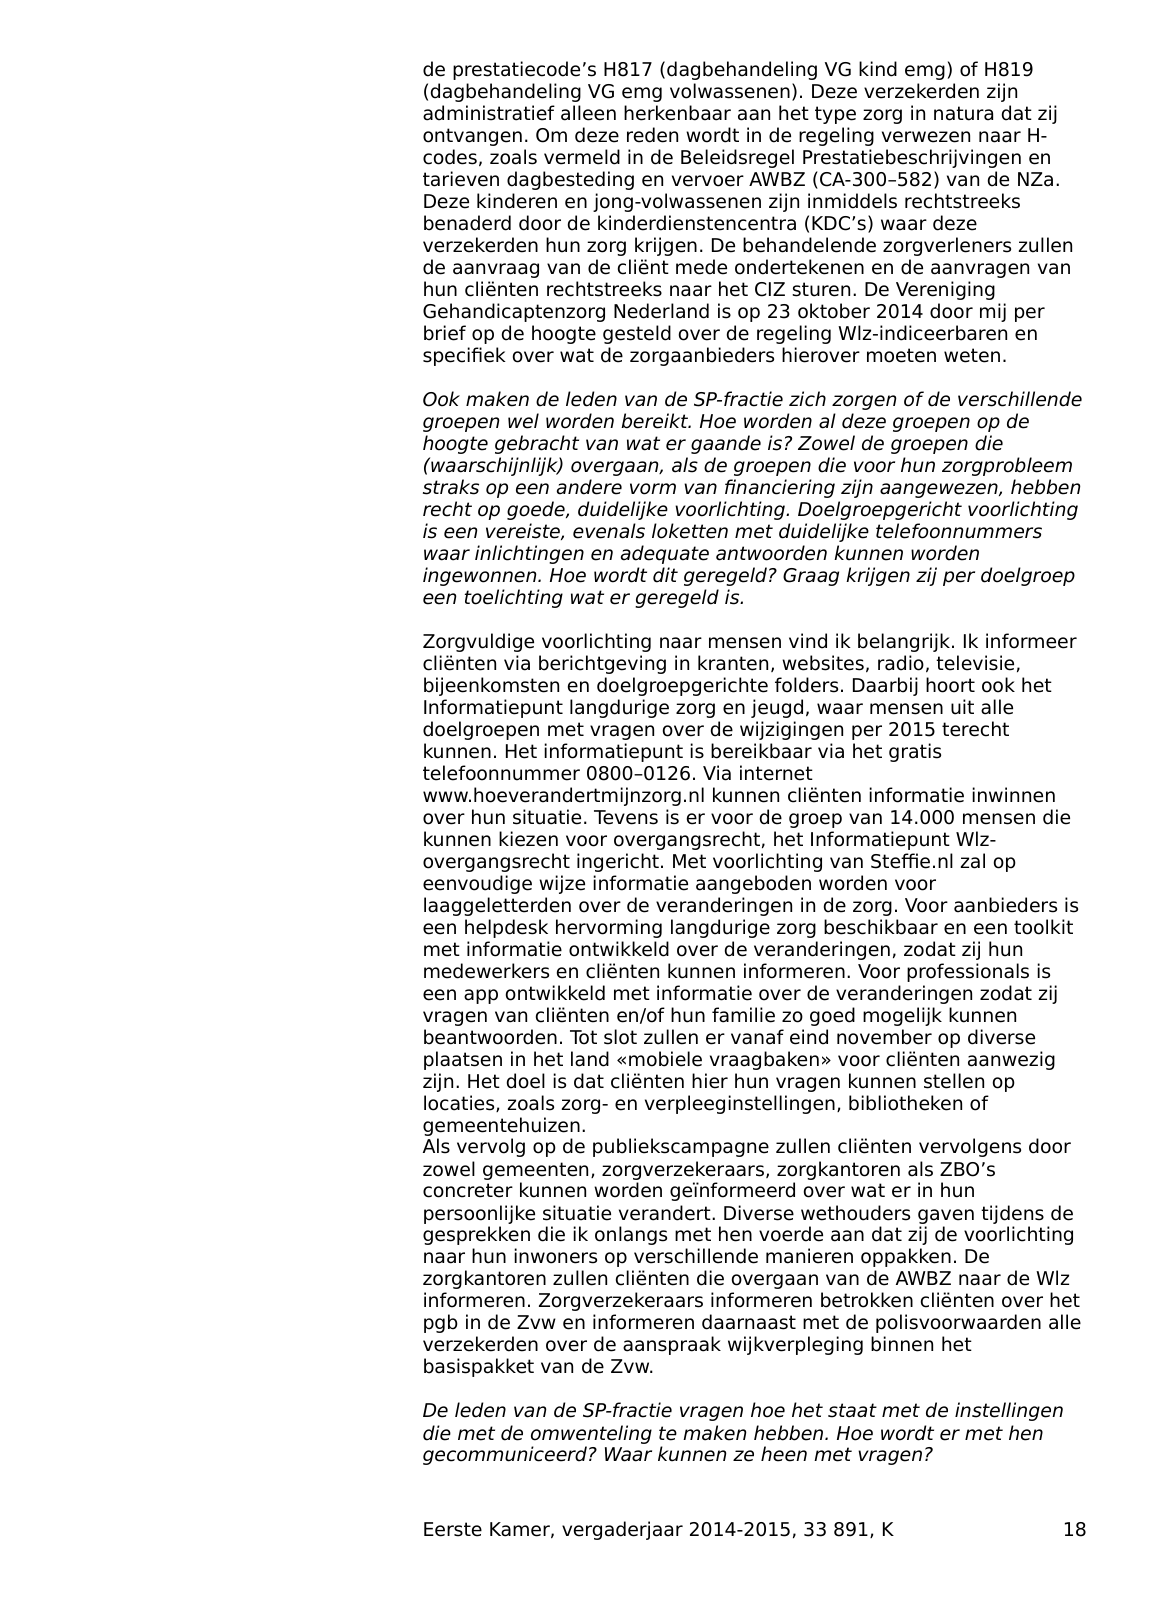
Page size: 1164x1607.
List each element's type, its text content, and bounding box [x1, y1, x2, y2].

text Als vervolg op de publiekscampagne zullen cliënten vervolgens door zowel gemeenten, zorgverzekeraars, zorgkantoren als ZBO’s concreter kunnen worden geïnformeerd over wat er in hun persoonlijke situatie verandert. Diverse wethouders gaven tijdens de gesprekken die ik onlangs met hen voerde aan dat zij de voorlichting naar hun inwoners op verschillende manieren oppakken. De zorgkantoren zullen cliënten die overgaan van de AWBZ naar de Wlz informeren. Zorgverzekeraars informeren betrokken cliënten over het pgb in de Zvw en informeren daarnaast met de polisvoorwaarden alle verzekerden over de aanspraak wijkverpleging binnen het basispakket van de Zvw. [422, 1136, 1087, 1378]
text Ook maken de leden van de SP-fractie zich zorgen of de verschillende groepen wel worden bereikt. Hoe worden al deze groepen op de hoogte gebracht van wat er gaande is? Zowel de groepen die (waarschijnlijk) overgaan, als de groepen die voor hun zorgprobleem straks op een andere vorm van financiering zijn aangewezen, hebben recht op goede, duidelijke voorlichting. Doelgroepgericht voorlichting is een vereiste, evenals loketten met duidelijke telefoonnummers waar inlichtingen en adequate antwoorden kunnen worden ingewonnen. Hoe wordt dit geregeld? Graag krijgen zij per doelgroep een toelichting wat er geregeld is. [422, 389, 1087, 609]
text De leden van de SP-fractie vragen hoe het staat met de instellingen die met de omwenteling te maken hebben. Hoe wordt er met hen gecommuniceerd? Waar kunnen ze heen met vragen? [422, 1400, 1087, 1466]
text Zorgvuldige voorlichting naar mensen vind ik belangrijk. Ik informeer cliënten via berichtgeving in kranten, websites, radio, televisie, bijeenkomsten en doelgroepgerichte folders. Daarbij hoort ook het Informatiepunt langdurige zorg en jeugd, waar mensen uit alle doelgroepen met vragen over de wijzigingen per 2015 terecht kunnen. Het informatiepunt is bereikbaar via het gratis telefoonnummer 0800–0126. Via internet www.hoeverandertmijnzorg.nl kunnen cliënten informatie inwinnen over hun situatie. Tevens is er voor de groep van 14.000 mensen die kunnen kiezen voor overgangsrecht, het Informatiepunt Wlz-overgangsrecht ingericht. Met voorlichting van Steffie.nl zal op eenvoudige wijze informatie aangeboden worden voor laaggeletterden over de veranderingen in de zorg. Voor aanbieders is een helpdesk hervorming langdurige zorg beschikbaar en een toolkit met informatie ontwikkeld over de veranderingen, zodat zij hun medewerkers en cliënten kunnen informeren. Voor professionals is een app ontwikkeld met informatie over de veranderingen zodat zij vragen van cliënten en/of hun familie zo goed mogelijk kunnen beantwoorden. Tot slot zullen er vanaf eind november op diverse plaatsen in het land «mobiele vraagbaken» voor cliënten aanwezig zijn. Het doel is dat cliënten hier hun vragen kunnen stellen op locaties, zoals zorg- en verpleeginstellingen, bibliotheken of gemeentehuizen. [422, 631, 1087, 1136]
text de prestatiecode’s H817 (dagbehandeling VG kind emg) of H819 (dagbehandeling VG emg volwassenen). Deze verzekerden zijn administratief alleen herkenbaar aan het type zorg in natura dat zij ontvangen. Om deze reden wordt in de regeling verwezen naar H-codes, zoals vermeld in de Beleidsregel Prestatiebeschrijvingen en tarieven dagbesteding en vervoer AWBZ (CA-300–582) van de NZa. Deze kinderen en jong-volwassenen zijn inmiddels rechtstreeks benaderd door de kinderdienstencentra (KDC’s) waar deze verzekerden hun zorg krijgen. De behandelende zorgverleners zullen de aanvraag van de cliënt mede ondertekenen en de aanvragen van hun cliënten rechtstreeks naar het CIZ sturen. De Vereniging Gehandicaptenzorg Nederland is op 23 oktober 2014 door mij per brief op de hoogte gesteld over de regeling Wlz-indiceerbaren en specifiek over wat de zorgaanbieders hierover moeten weten. [422, 59, 1087, 367]
